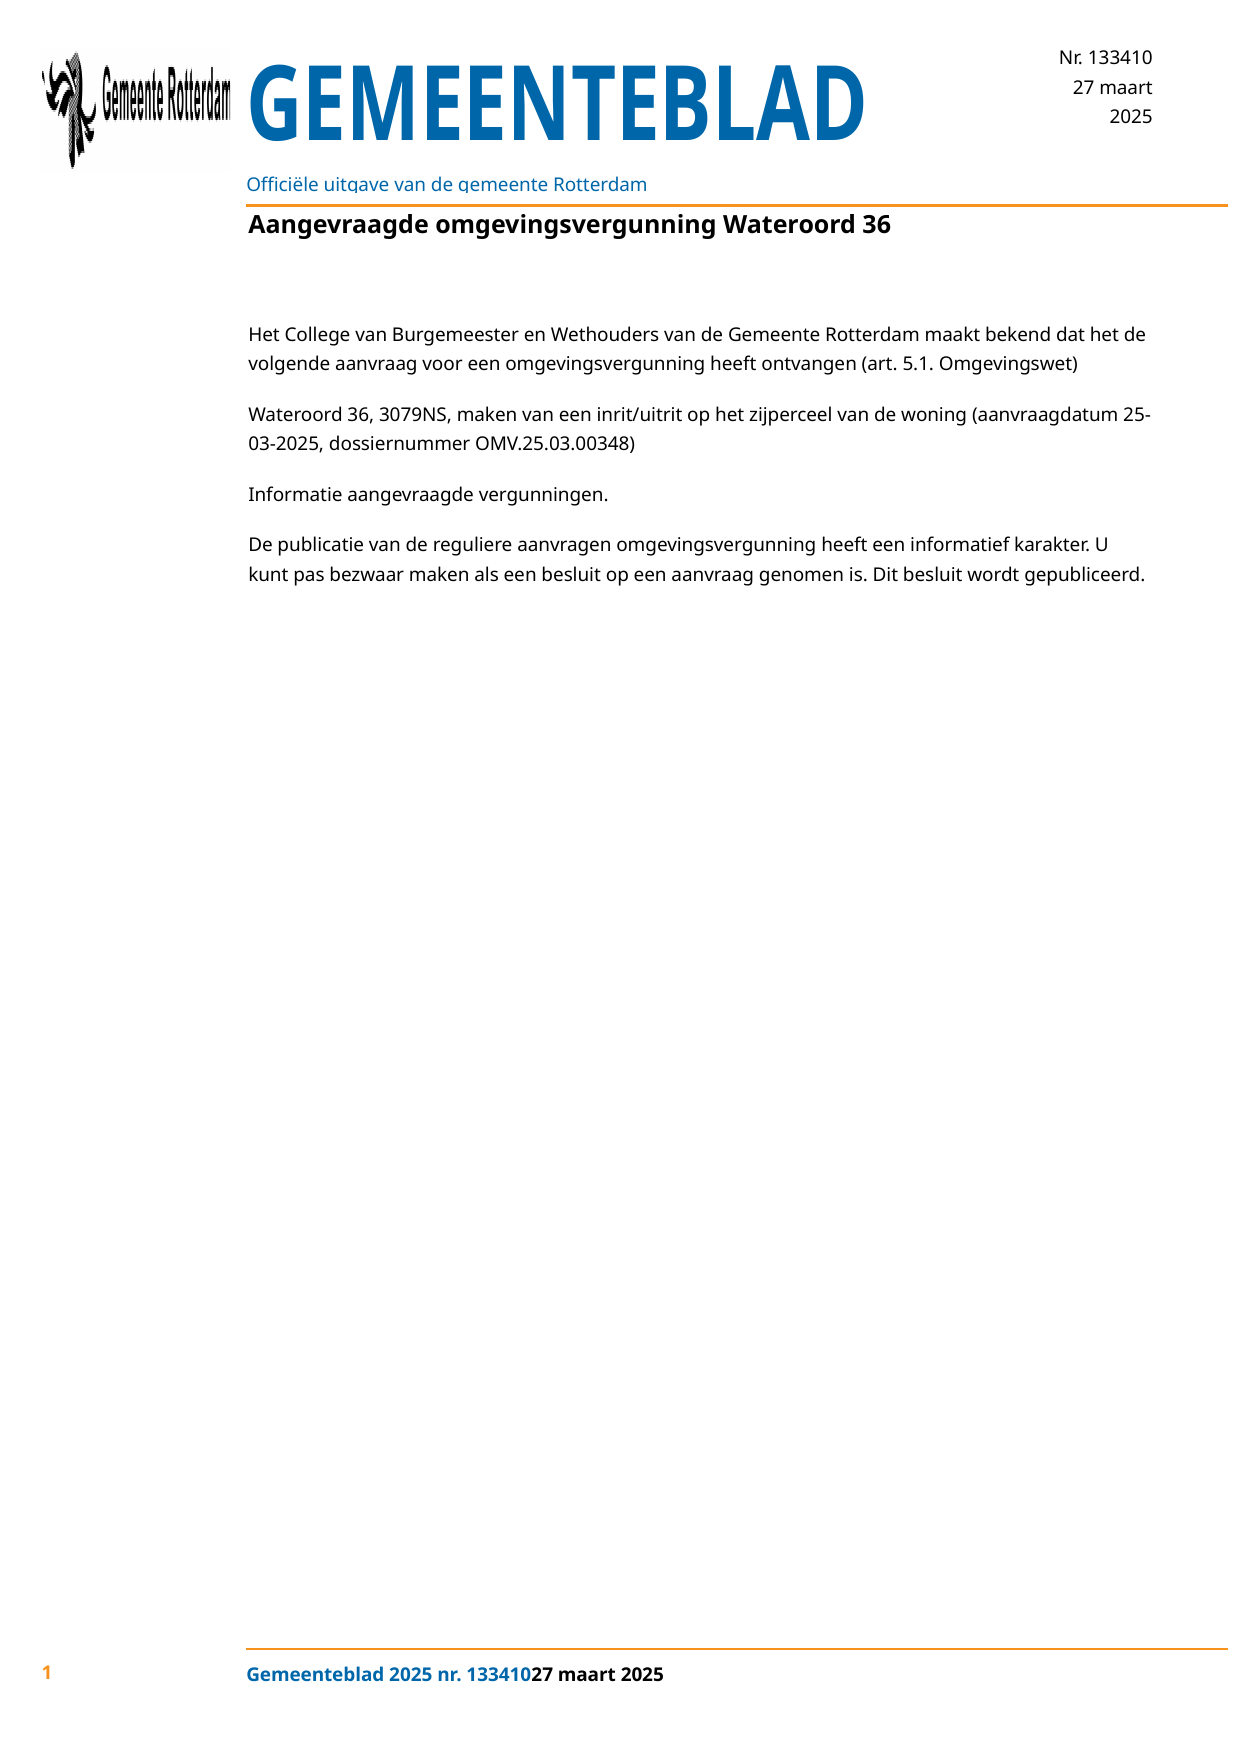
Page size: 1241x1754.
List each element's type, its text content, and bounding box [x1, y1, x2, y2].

text Informatie aangevraagde vergunningen. [248, 481, 1152, 506]
text Aangevraagde omgevingsvergunning Wateroord 36 [248, 207, 1152, 241]
text Het College van Burgemeester en Wethouders van de Gemeente Rotterdam maakt bekend dat het de volgende aanvraag voor een omgevingsvergunning heeft ontvangen (art. 5.1. Omgevingswet) [248, 321, 1152, 376]
picture [41, 47, 231, 172]
text Wateroord 36, 3079NS, maken van een inrit/uitrit op het zijperceel van de woning (aanvraagdatum 25-03-2025, dossiernummer OMV.25.03.00348) [248, 401, 1152, 456]
text De publicatie van de reguliere aanvragen omgevingsvergunning heeft een informatief karakter. U kunt pas bezwaar maken als een besluit op een aanvraag genomen is. Dit besluit wordt gepubliceerd. [248, 531, 1152, 586]
